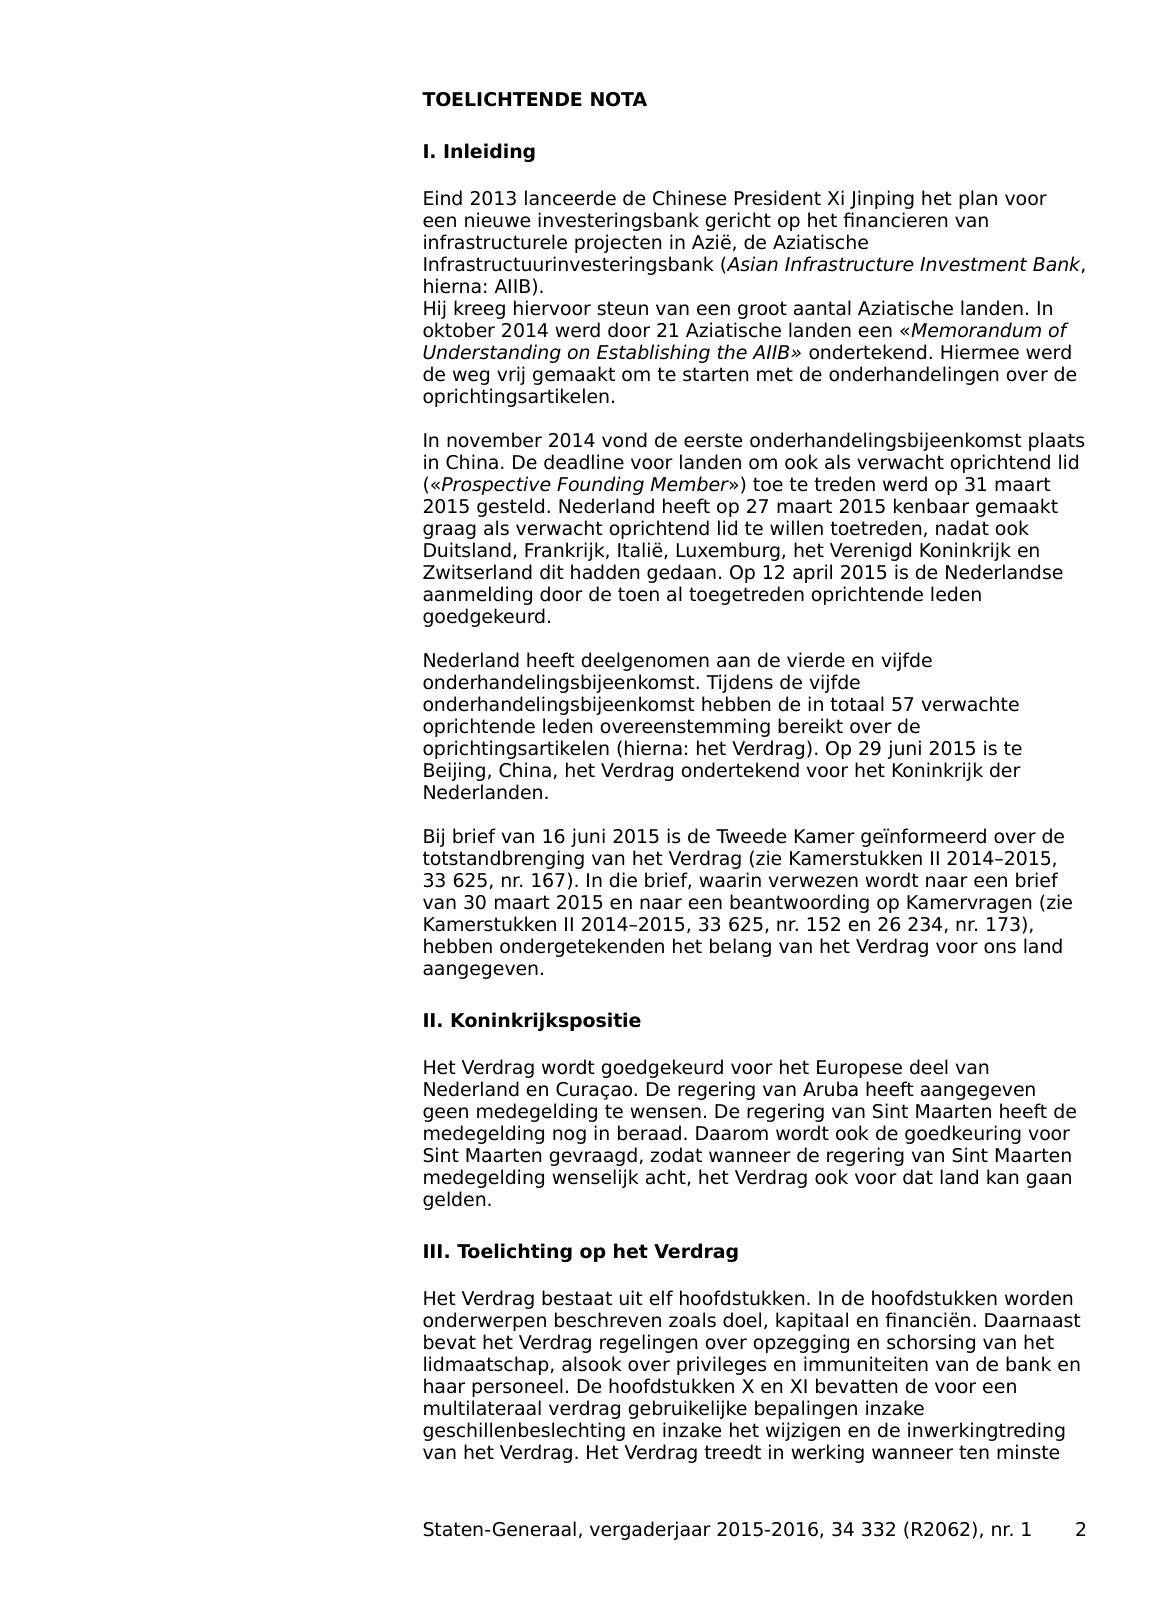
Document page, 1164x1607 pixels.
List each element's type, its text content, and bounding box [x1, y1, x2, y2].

subtitle I. Inleiding [422, 141, 1087, 163]
text Bij brief van 16 juni 2015 is de Tweede Kamer geïnformeerd over de totstandbrenging van het Verdrag (zie Kamerstukken II 2014–2015, 33 625, nr. 167). In die brief, waarin verwezen wordt naar een brief van 30 maart 2015 en naar een beantwoording op Kamervragen (zie Kamerstukken II 2014–2015, 33 625, nr. 152 en 26 234, nr. 173), hebben ondergetekenden het belang van het Verdrag voor ons land aangegeven. [422, 826, 1087, 980]
subtitle III. Toelichting op het Verdrag [422, 1241, 1087, 1263]
text Het Verdrag wordt goedgekeurd voor het Europese deel van Nederland en Curaçao. De regering van Aruba heeft aangegeven geen medegelding te wensen. De regering van Sint Maarten heeft de medegelding nog in beraad. Daarom wordt ook de goedkeuring voor Sint Maarten gevraagd, zodat wanneer de regering van Sint Maarten medegelding wenselijk acht, het Verdrag ook voor dat land kan gaan gelden. [422, 1057, 1087, 1211]
subtitle II. Koninkrijkspositie [422, 1010, 1087, 1032]
text Hij kreeg hiervoor steun van een groot aantal Aziatische landen. In oktober 2014 werd door 21 Aziatische landen een «Memorandum of Understanding on Establishing the AIIB» ondertekend. Hiermee werd de weg vrij gemaakt om te starten met de onderhandelingen over de oprichtingsartikelen. [422, 298, 1087, 408]
text Eind 2013 lanceerde de Chinese President Xi Jinping het plan voor een nieuwe investeringsbank gericht op het financieren van infrastructurele projecten in Azië, de Aziatische Infrastructuurinvesteringsbank (Asian Infrastructure Investment Bank, hierna: AIIB). [422, 188, 1087, 298]
text Het Verdrag bestaat uit elf hoofdstukken. In de hoofdstukken worden onderwerpen beschreven zoals doel, kapitaal en financiën. Daarnaast bevat het Verdrag regelingen over opzegging en schorsing van het lidmaatschap, alsook over privileges en immuniteiten van de bank en haar personeel. De hoofdstukken X en XI bevatten de voor een multilateraal verdrag gebruikelijke bepalingen inzake geschillenbeslechting en inzake het wijzigen en de inwerkingtreding van het Verdrag. Het Verdrag treedt in werking wanneer ten minste [422, 1288, 1087, 1463]
subtitle TOELICHTENDE NOTA [422, 89, 1087, 111]
text In november 2014 vond de eerste onderhandelingsbijeenkomst plaats in China. De deadline voor landen om ook als verwacht oprichtend lid («Prospective Founding Member») toe te treden werd op 31 maart 2015 gesteld. Nederland heeft op 27 maart 2015 kenbaar gemaakt graag als verwacht oprichtend lid te willen toetreden, nadat ook Duitsland, Frankrijk, Italië, Luxemburg, het Verenigd Koninkrijk en Zwitserland dit hadden gedaan. Op 12 april 2015 is de Nederlandse aanmelding door de toen al toegetreden oprichtende leden goedgekeurd. [422, 430, 1087, 628]
text Nederland heeft deelgenomen aan de vierde en vijfde onderhandelingsbijeenkomst. Tijdens de vijfde onderhandelingsbijeenkomst hebben de in totaal 57 verwachte oprichtende leden overeenstemming bereikt over de oprichtingsartikelen (hierna: het Verdrag). Op 29 juni 2015 is te Beijing, China, het Verdrag ondertekend voor het Koninkrijk der Nederlanden. [422, 650, 1087, 804]
